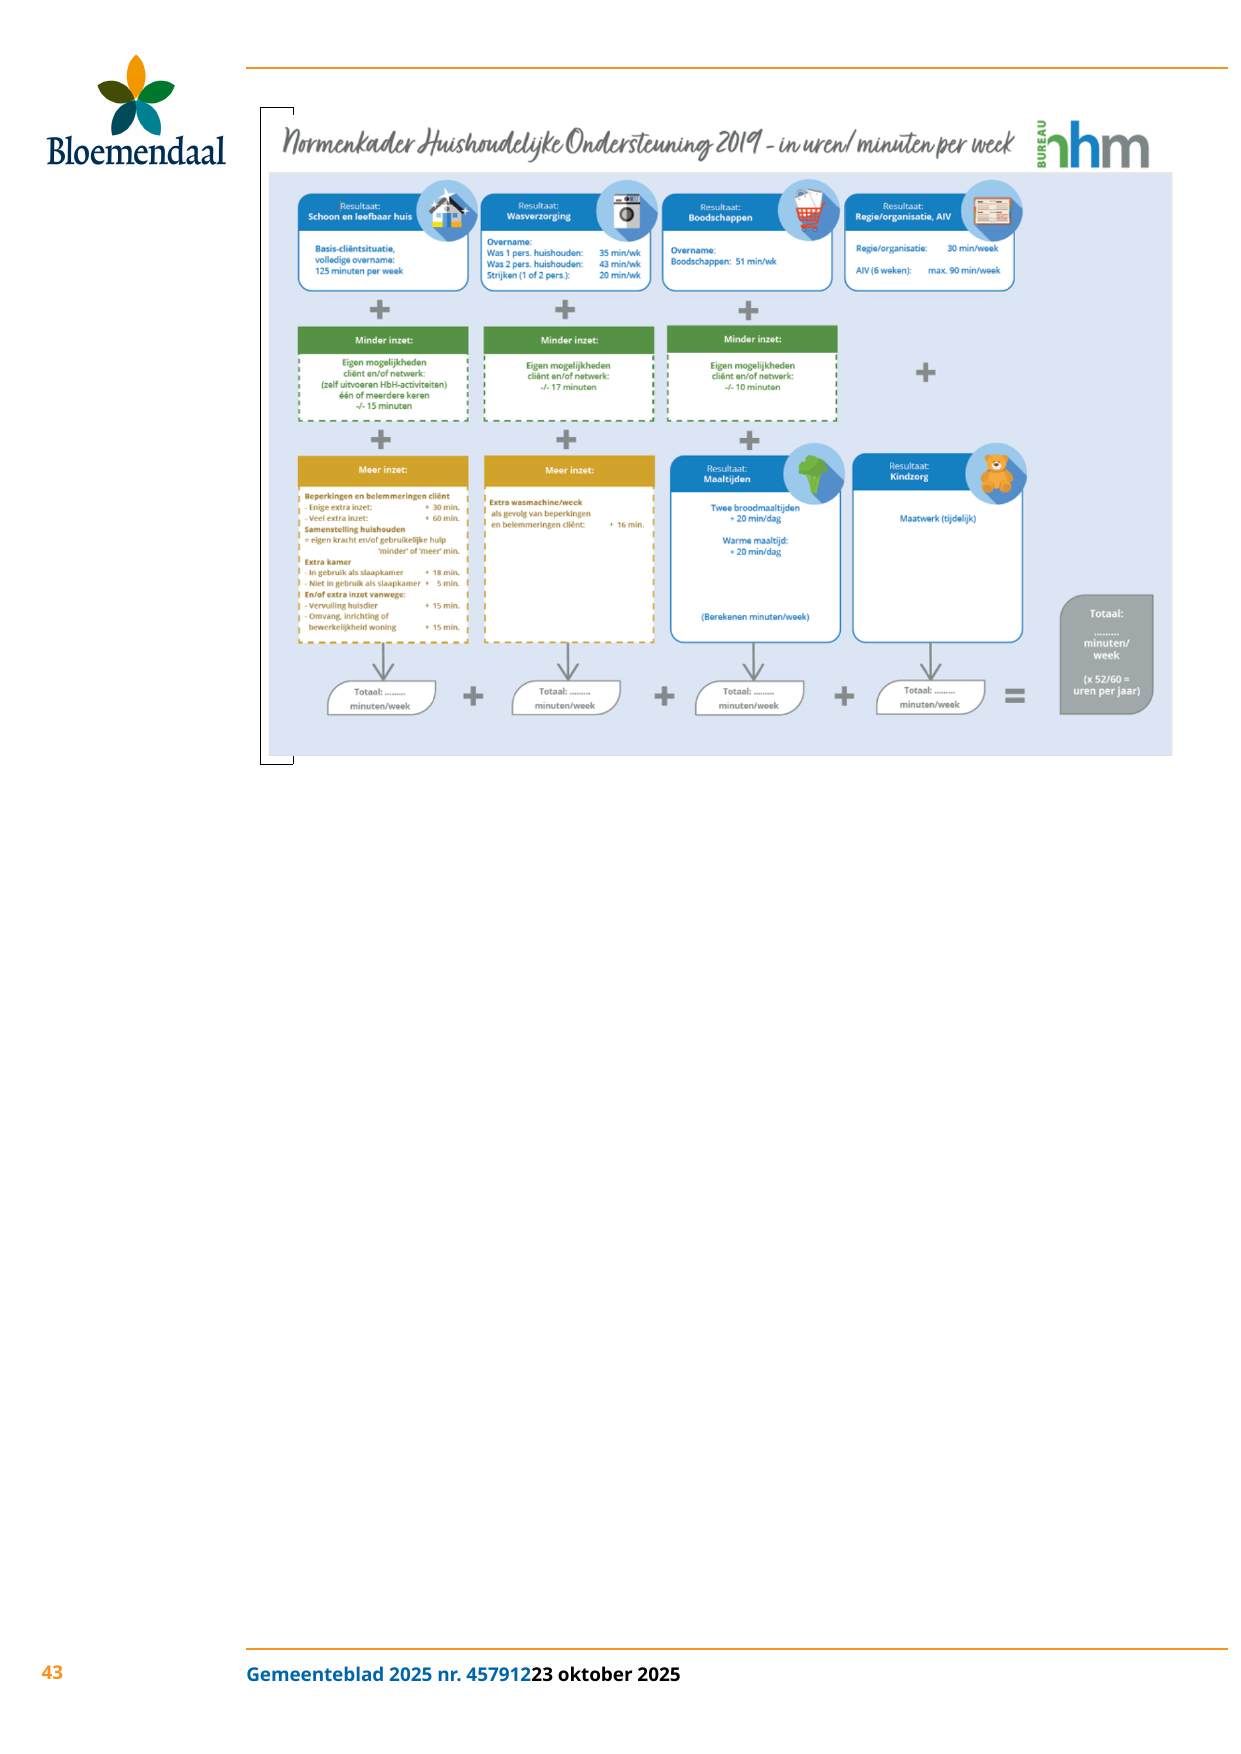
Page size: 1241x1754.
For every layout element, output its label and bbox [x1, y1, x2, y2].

picture [268, 115, 1173, 756]
picture [41, 47, 231, 172]
